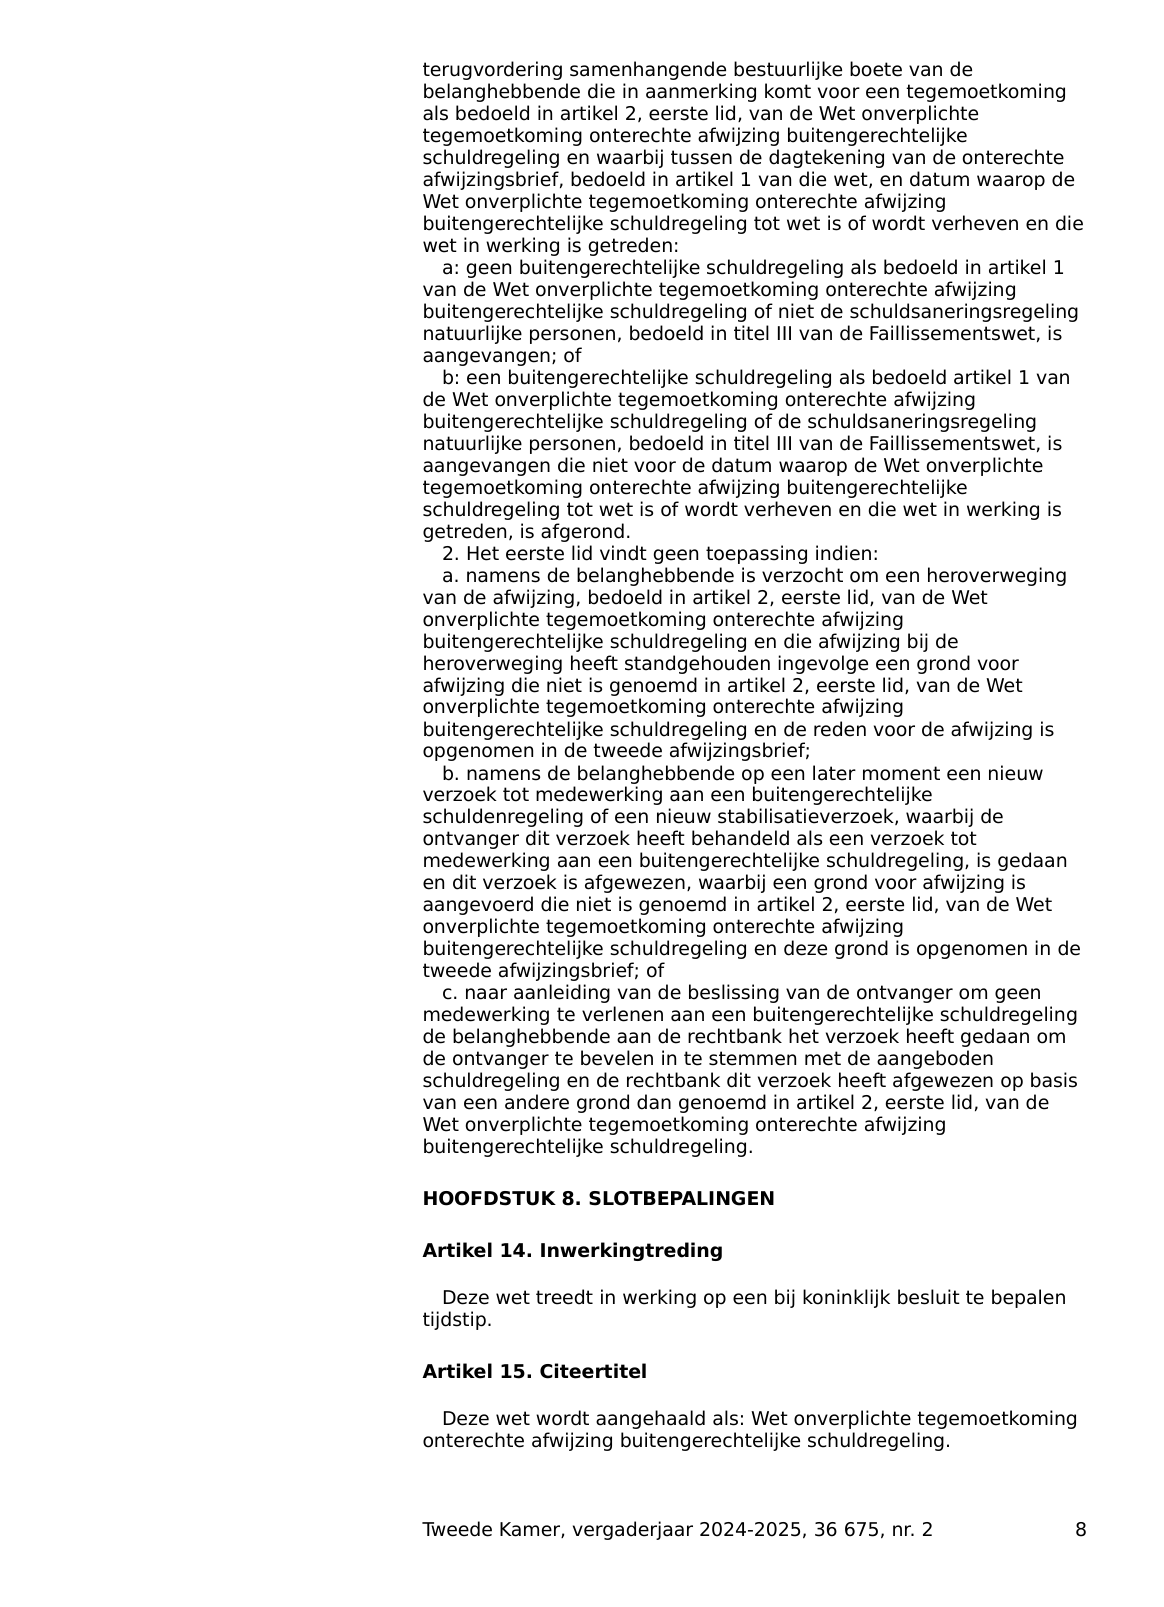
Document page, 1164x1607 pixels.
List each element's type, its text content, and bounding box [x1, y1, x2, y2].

text a. namens de belanghebbende is verzocht om een heroverweging van de afwijzing, bedoeld in artikel 2, eerste lid, van de Wet onverplichte tegemoetkoming onterechte afwijzing buitengerechtelijke schuldregeling en die afwijzing bij de heroverweging heeft standgehouden ingevolge een grond voor afwijzing die niet is genoemd in artikel 2, eerste lid, van de Wet onverplichte tegemoetkoming onterechte afwijzing buitengerechtelijke schuldregeling en de reden voor de afwijzing is opgenomen in de tweede afwijzingsbrief; [422, 564, 1087, 762]
text 2. Het eerste lid vindt geen toepassing indien: [422, 543, 1087, 564]
text Deze wet wordt aangehaald als: Wet onverplichte tegemoetkoming onterechte afwijzing buitengerechtelijke schuldregeling. [422, 1408, 1087, 1452]
text c. naar aanleiding van de beslissing van de ontvanger om geen medewerking te verlenen aan een buitengerechtelijke schuldregeling de belanghebbende aan de rechtbank het verzoek heeft gedaan om de ontvanger te bevelen in te stemmen met de aangeboden schuldregeling en de rechtbank dit verzoek heeft afgewezen op basis van een andere grond dan genoemd in artikel 2, eerste lid, van de Wet onverplichte tegemoetkoming onterechte afwijzing buitengerechtelijke schuldregeling. [422, 982, 1087, 1158]
text terugvordering samenhangende bestuurlijke boete van de belanghebbende die in aanmerking komt voor een tegemoetkoming als bedoeld in artikel 2, eerste lid, van de Wet onverplichte tegemoetkoming onterechte afwijzing buitengerechtelijke schuldregeling en waarbij tussen de dagtekening van de onterechte afwijzingsbrief, bedoeld in artikel 1 van die wet, en datum waarop de Wet onverplichte tegemoetkoming onterechte afwijzing buitengerechtelijke schuldregeling tot wet is of wordt verheven en die wet in werking is getreden: [422, 59, 1087, 257]
text b. namens de belanghebbende op een later moment een nieuw verzoek tot medewerking aan een buitengerechtelijke schuldenregeling of een nieuw stabilisatieverzoek, waarbij de ontvanger dit verzoek heeft behandeld als een verzoek tot medewerking aan een buitengerechtelijke schuldregeling, is gedaan en dit verzoek is afgewezen, waarbij een grond voor afwijzing is aangevoerd die niet is genoemd in artikel 2, eerste lid, van de Wet onverplichte tegemoetkoming onterechte afwijzing buitengerechtelijke schuldregeling en deze grond is opgenomen in de tweede afwijzingsbrief; of [422, 762, 1087, 982]
subtitle Artikel 14. Inwerkingtreding [422, 1240, 1087, 1262]
subtitle HOOFDSTUK 8. SLOTBEPALINGEN [422, 1188, 1087, 1210]
text b: een buitengerechtelijke schuldregeling als bedoeld artikel 1 van de Wet onverplichte tegemoetkoming onterechte afwijzing buitengerechtelijke schuldregeling of de schuldsaneringsregeling natuurlijke personen, bedoeld in titel III van de Faillissementswet, is aangevangen die niet voor de datum waarop de Wet onverplichte tegemoetkoming onterechte afwijzing buitengerechtelijke schuldregeling tot wet is of wordt verheven en die wet in werking is getreden, is afgerond. [422, 367, 1087, 543]
text a: geen buitengerechtelijke schuldregeling als bedoeld in artikel 1 van de Wet onverplichte tegemoetkoming onterechte afwijzing buitengerechtelijke schuldregeling of niet de schuldsaneringsregeling natuurlijke personen, bedoeld in titel III van de Faillissementswet, is aangevangen; of [422, 257, 1087, 367]
subtitle Artikel 15. Citeertitel [422, 1361, 1087, 1383]
text Deze wet treedt in werking op een bij koninklijk besluit te bepalen tijdstip. [422, 1287, 1087, 1331]
